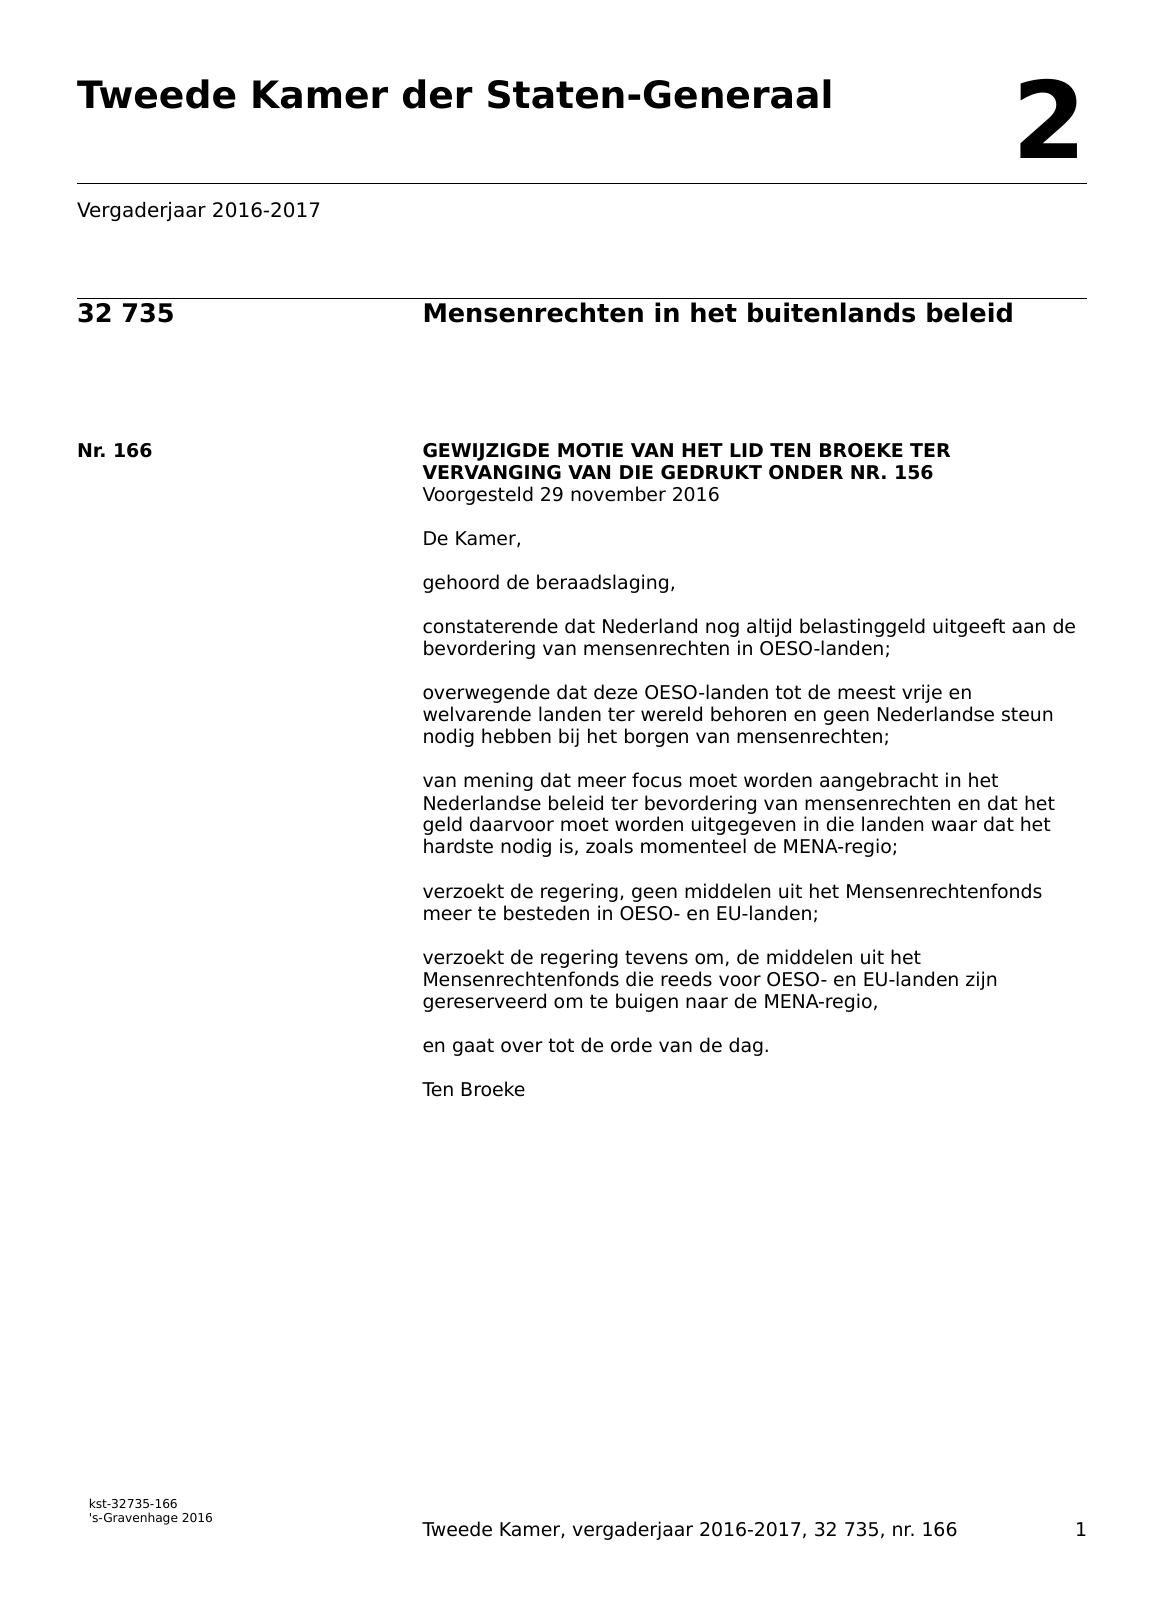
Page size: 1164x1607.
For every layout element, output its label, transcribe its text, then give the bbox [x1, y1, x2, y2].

text Ten Broeke [422, 1079, 1087, 1101]
text verzoekt de regering tevens om, de middelen uit het Mensenrechtenfonds die reeds voor OESO- en EU-landen zijn gereserveerd om te buigen naar de MENA-regio, [422, 947, 1087, 1013]
text De Kamer, [422, 528, 1087, 550]
text Voorgesteld 29 november 2016 [422, 484, 1087, 506]
text overwegende dat deze OESO-landen tot de meest vrije en welvarende landen ter wereld behoren en geen Nederlandse steun nodig hebben bij het borgen van mensenrechten; [422, 682, 1087, 748]
text en gaat over tot de orde van de dag. [422, 1035, 1087, 1057]
text constaterende dat Nederland nog altijd belastinggeld uitgeeft aan de bevordering van mensenrechten in OESO-landen; [422, 616, 1087, 660]
text kst-32735-166 [88, 1497, 323, 1511]
subtitle Nr. 166 GEWIJZIGDE MOTIE VAN HET LID TEN BROEKE TER VERVANGING VAN DIE GEDRUKT ONDER NR. 156 [77, 440, 1087, 484]
subtitle 32 735 Mensenrechten in het buitenlands beleid [77, 299, 1087, 329]
text 's-Gravenhage 2016 [88, 1511, 323, 1525]
text gehoord de beraadslaging, [422, 572, 1087, 594]
text verzoekt de regering, geen middelen uit het Mensenrechtenfonds meer te besteden in OESO- en EU-landen; [422, 881, 1087, 924]
table_header 2 [886, 59, 1087, 183]
table_header Tweede Kamer der Staten-Generaal [77, 59, 886, 183]
text van mening dat meer focus moet worden aangebracht in het Nederlandse beleid ter bevordering van mensenrechten en dat het geld daarvoor moet worden uitgegeven in die landen waar dat het hardste nodig is, zoals momenteel de MENA-regio; [422, 770, 1087, 858]
table_cell Vergaderjaar 2016-2017 [77, 184, 1087, 298]
